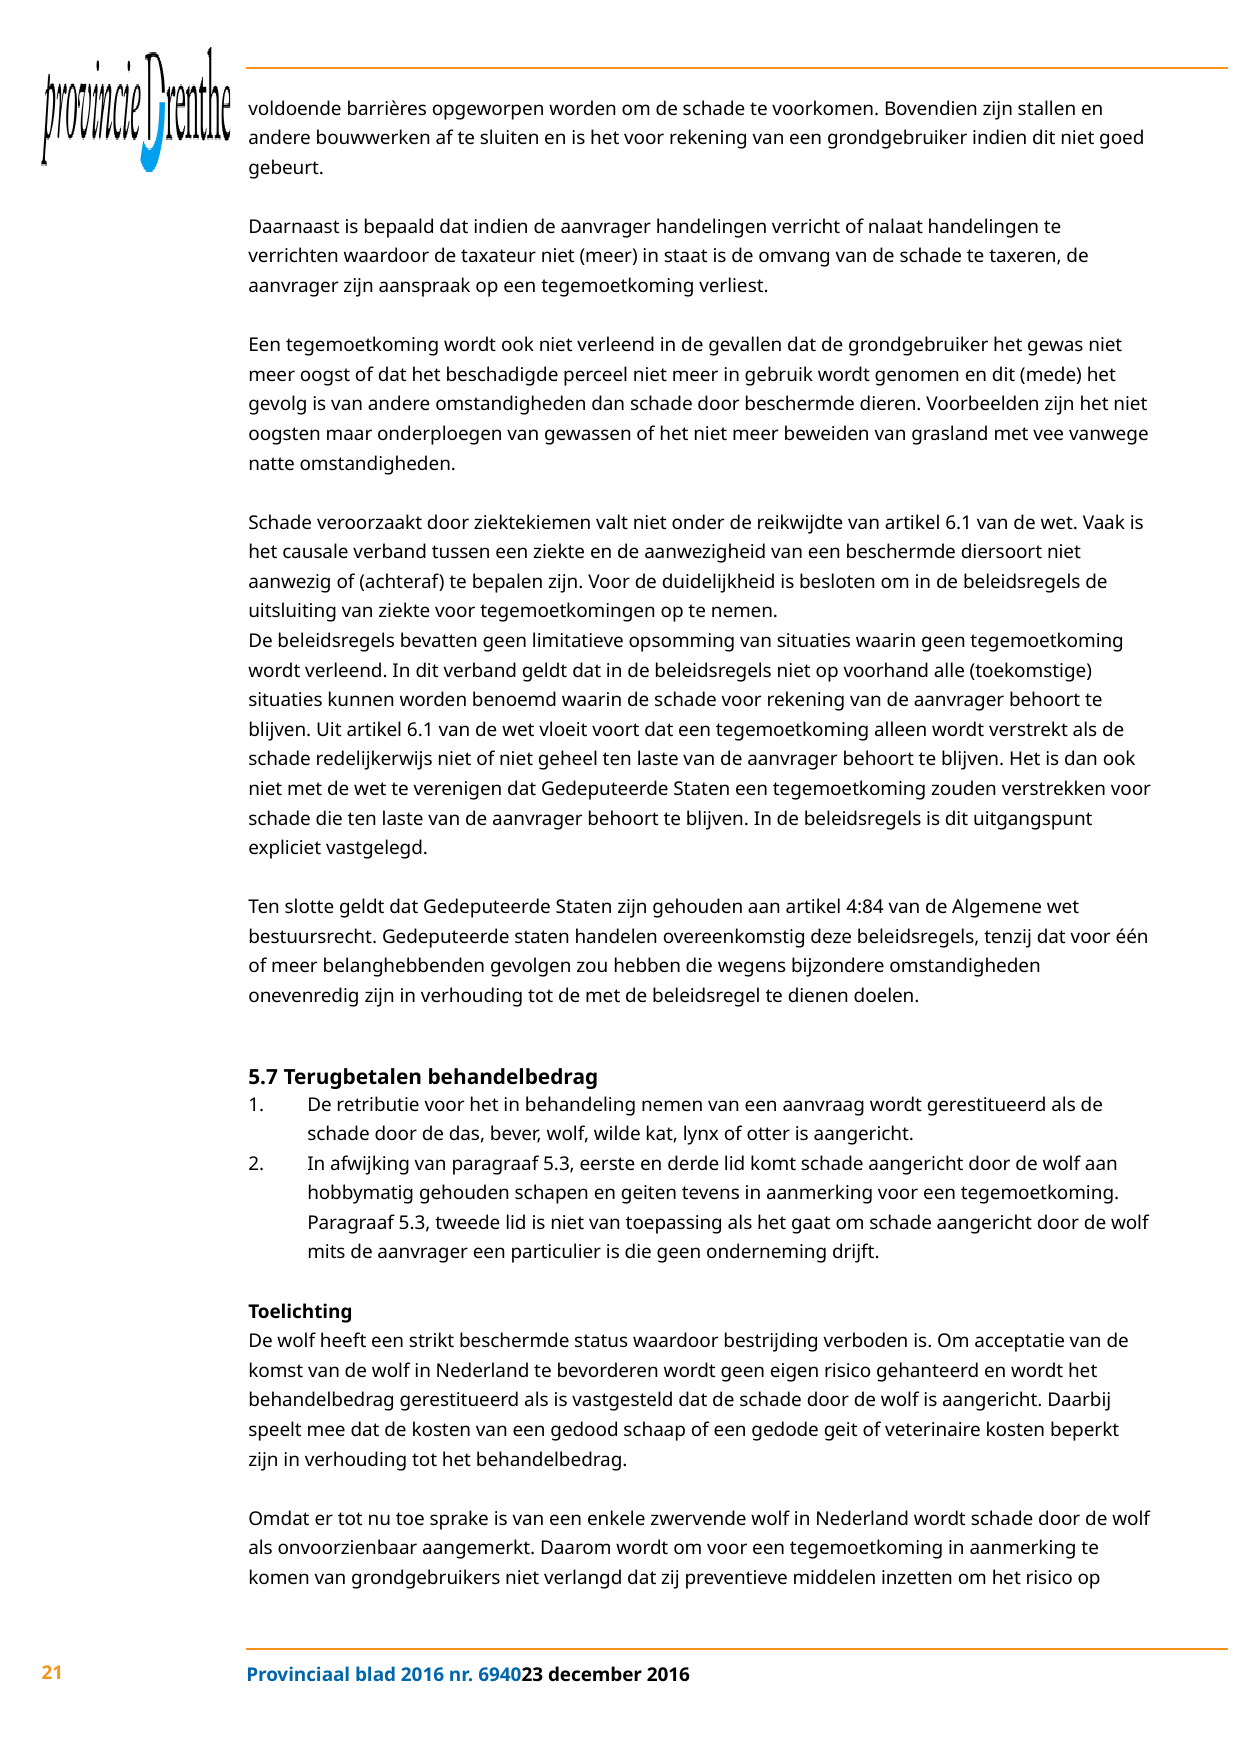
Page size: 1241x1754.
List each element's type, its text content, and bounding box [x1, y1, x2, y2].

list De retributie voor het in behandeling nemen van een aanvraag wordt gerestitueerd als de schade door de das, bever, wolf, wilde kat, lynx of otter is aangericht. [248, 1091, 1152, 1146]
text Daarnaast is bepaald dat indien de aanvrager handelingen verricht of nalaat handelingen te verrichten waardoor de taxateur niet (meer) in staat is de omvang van de schade te taxeren, de aanvrager zijn aanspraak op een tegemoetkoming verliest. [248, 213, 1152, 298]
picture [41, 47, 231, 172]
text voldoende barrières opgeworpen worden om de schade te voorkomen. Bovendien zijn stallen en andere bouwwerken af te sluiten en is het voor rekening van een grondgebruiker indien dit niet goed gebeurt. [248, 95, 1152, 180]
list In afwijking van paragraaf 5.3, eerste en derde lid komt schade aangericht door de wolf aan hobbymatig gehouden schapen en geiten tevens in aanmerking voor een tegemoetkoming. Paragraaf 5.3, tweede lid is niet van toepassing als het gaat om schade aangericht door de wolf mits de aanvrager een particulier is die geen onderneming drijft. [248, 1150, 1152, 1264]
text Omdat er tot nu toe sprake is van een enkele zwervende wolf in Nederland wordt schade door de wolf als onvoorzienbaar aangemerkt. Daarom wordt om voor een tegemoetkoming in aanmerking te komen van grondgebruikers niet verlangd dat zij preventieve middelen inzetten om het risico op [248, 1505, 1152, 1590]
text Een tegemoetkoming wordt ook niet verleend in de gevallen dat de grondgebruiker het gewas niet meer oogst of dat het beschadigde perceel niet meer in gebruik wordt genomen en dit (mede) het gevolg is van andere omstandigheden dan schade door beschermde dieren. Voorbeelden zijn het niet oogsten maar onderploegen van gewassen of het niet meer beweiden van grasland met vee vanwege natte omstandigheden. [248, 331, 1152, 476]
text Ten slotte geldt dat Gedeputeerde Staten zijn gehouden aan artikel 4:84 van de Algemene wet bestuursrecht. Gedeputeerde staten handelen overeenkomstig deze beleidsregels, tenzij dat voor één of meer belanghebbenden gevolgen zou hebben die wegens bijzondere omstandigheden onevenredig zijn in verhouding tot de met de beleidsregel te dienen doelen. [248, 893, 1152, 1008]
text De wolf heeft een strikt beschermde status waardoor bestrijding verboden is. Om acceptatie van de komst van de wolf in Nederland te bevorderen wordt geen eigen risico gehanteerd en wordt het behandelbedrag gerestitueerd als is vastgesteld dat de schade door de wolf is aangericht. Daarbij speelt mee dat de kosten van een gedood schaap of een gedode geit of veterinaire kosten beperkt zijn in verhouding tot het behandelbedrag. [248, 1327, 1152, 1471]
text 5.7 Terugbetalen behandelbedrag [248, 1062, 1152, 1091]
text De beleidsregels bevatten geen limitatieve opsomming van situaties waarin geen tegemoetkoming wordt verleend. In dit verband geldt dat in de beleidsregels niet op voorhand alle (toekomstige) situaties kunnen worden benoemd waarin de schade voor rekening van de aanvrager behoort te blijven. Uit artikel 6.1 van de wet vloeit voort dat een tegemoetkoming alleen wordt verstrekt als de schade redelijkerwijs niet of niet geheel ten laste van de aanvrager behoort te blijven. Het is dan ook niet met de wet te verenigen dat Gedeputeerde Staten een tegemoetkoming zouden verstrekken voor schade die ten laste van de aanvrager behoort te blijven. In de beleidsregels is dit uitgangspunt expliciet vastgelegd. [248, 627, 1152, 860]
text Toelichting [248, 1298, 1152, 1323]
text Schade veroorzaakt door ziektekiemen valt niet onder de reikwijdte van artikel 6.1 van de wet. Vaak is het causale verband tussen een ziekte en de aanwezigheid van een beschermde diersoort niet aanwezig of (achteraf) te bepalen zijn. Voor de duidelijkheid is besloten om in de beleidsregels de uitsluiting van ziekte voor tegemoetkomingen op te nemen. [248, 509, 1152, 623]
